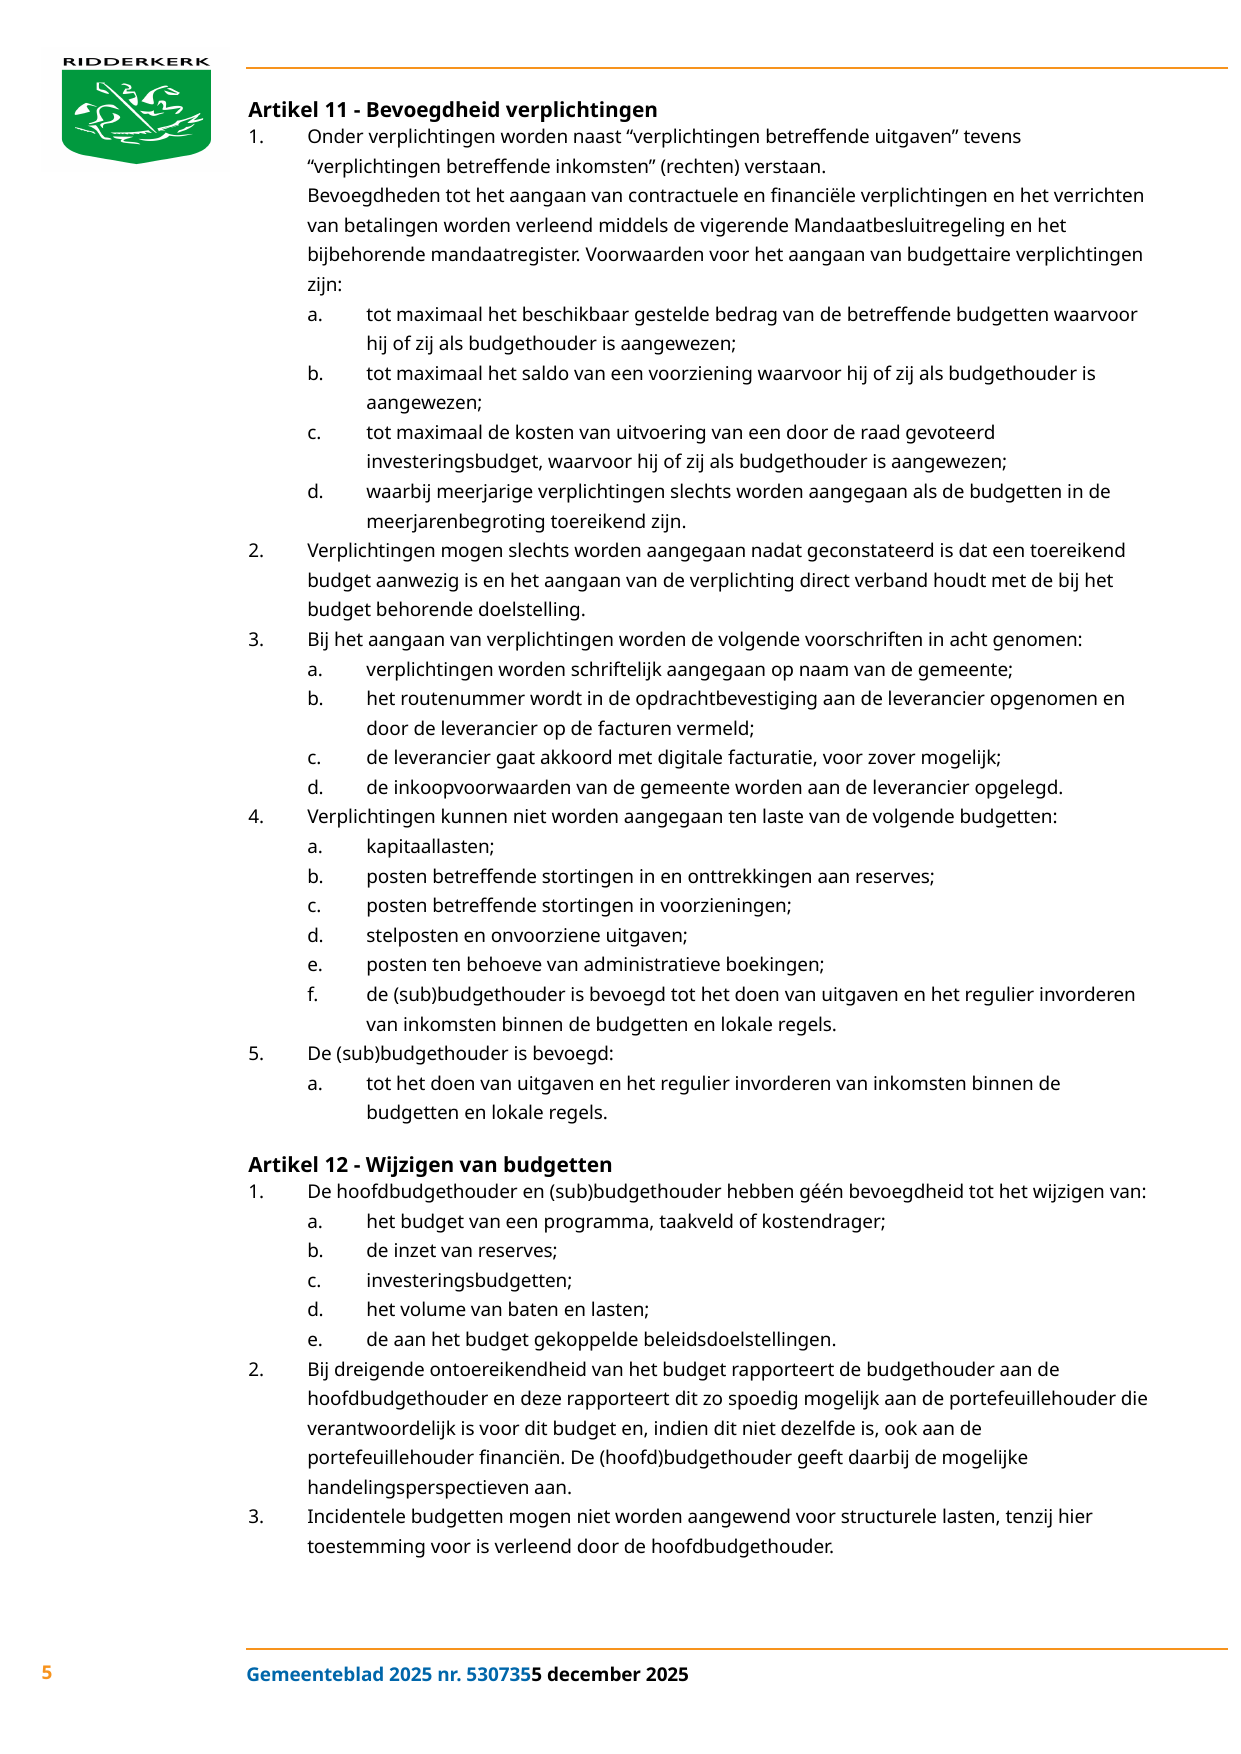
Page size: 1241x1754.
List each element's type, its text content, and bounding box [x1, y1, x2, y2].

list Onder verplichtingen worden naast “verplichtingen betreffende uitgaven” tevens “verplichtingen betreffende inkomsten” (rechten) verstaan. [248, 123, 1152, 178]
list Incidentele budgetten mogen niet worden aangewend voor structurele lasten, tenzij hier toestemming voor is verleend door de hoofdbudgethouder. [248, 1504, 1152, 1559]
list de (sub)budgethouder is bevoegd tot het doen van uitgaven en het regulier invorderen van inkomsten binnen de budgetten en lokale regels. [307, 981, 1152, 1036]
list Bevoegdheden tot het aangaan van contractuele en financiële verplichtingen en het verrichten van betalingen worden verleend middels de vigerende Mandaatbesluitregeling en het bijbehorende mandaatregister. Voorwaarden voor het aangaan van budgettaire verplichtingen zijn: [248, 182, 1152, 297]
list het budget van een programma, taakveld of kostendrager; [307, 1208, 1152, 1234]
list De hoofdbudgethouder en (sub)budgethouder hebben géén bevoegdheid tot het wijzigen van: [248, 1178, 1152, 1204]
list posten betreffende stortingen in en onttrekkingen aan reserves; [307, 863, 1152, 888]
list Bij het aangaan van verplichtingen worden de volgende voorschriften in acht genomen: [248, 626, 1152, 652]
list tot maximaal de kosten van uitvoering van een door de raad gevoteerd investeringsbudget, waarvoor hij of zij als budgethouder is aangewezen; [307, 419, 1152, 474]
list Verplichtingen kunnen niet worden aangegaan ten laste van de volgende budgetten: [248, 804, 1152, 829]
list stelposten en onvoorziene uitgaven; [307, 922, 1152, 948]
list tot maximaal het saldo van een voorziening waarvoor hij of zij als budgethouder is aangewezen; [307, 360, 1152, 415]
list de inkoopvoorwaarden van de gemeente worden aan de leverancier opgelegd. [307, 774, 1152, 800]
list tot maximaal het beschikbaar gestelde bedrag van de betreffende budgetten waarvoor hij of zij als budgethouder is aangewezen; [307, 301, 1152, 356]
list tot het doen van uitgaven en het regulier invorderen van inkomsten binnen de budgetten en lokale regels. [307, 1070, 1152, 1125]
list posten ten behoeve van administratieve boekingen; [307, 952, 1152, 977]
list kapitaallasten; [307, 833, 1152, 859]
list De (sub)budgethouder is bevoegd: [248, 1040, 1152, 1066]
text Artikel 11 - Bevoegdheid verplichtingen [248, 95, 1152, 123]
list de inzet van reserves; [307, 1237, 1152, 1263]
list investeringsbudgetten; [307, 1267, 1152, 1293]
text Artikel 12 - Wijzigen van budgetten [248, 1150, 1152, 1178]
list het routenummer wordt in de opdrachtbevestiging aan de leverancier opgenomen en door de leverancier op de facturen vermeld; [307, 685, 1152, 741]
list Bij dreigende ontoereikendheid van het budget rapporteert de budgethouder aan de hoofdbudgethouder en deze rapporteert dit zo spoedig mogelijk aan de portefeuillehouder die verantwoordelijk is voor dit budget en, indien dit niet dezelfde is, ook aan de portefeuillehouder financiën. De (hoofd)budgethouder geeft daarbij de mogelijke handelingsperspectieven aan. [248, 1356, 1152, 1500]
list de aan het budget gekoppelde beleidsdoelstellingen. [307, 1326, 1152, 1352]
list posten betreffende stortingen in voorzieningen; [307, 892, 1152, 918]
list de leverancier gaat akkoord met digitale facturatie, voor zover mogelijk; [307, 744, 1152, 770]
list waarbij meerjarige verplichtingen slechts worden aangegaan als de budgetten in de meerjarenbegroting toereikend zijn. [307, 478, 1152, 533]
list Verplichtingen mogen slechts worden aangegaan nadat geconstateerd is dat een toereikend budget aanwezig is en het aangaan van de verplichting direct verband houdt met de bij het budget behorende doelstelling. [248, 537, 1152, 622]
list het volume van baten en lasten; [307, 1297, 1152, 1322]
picture [41, 47, 231, 172]
list verplichtingen worden schriftelijk aangegaan op naam van de gemeente; [307, 656, 1152, 681]
